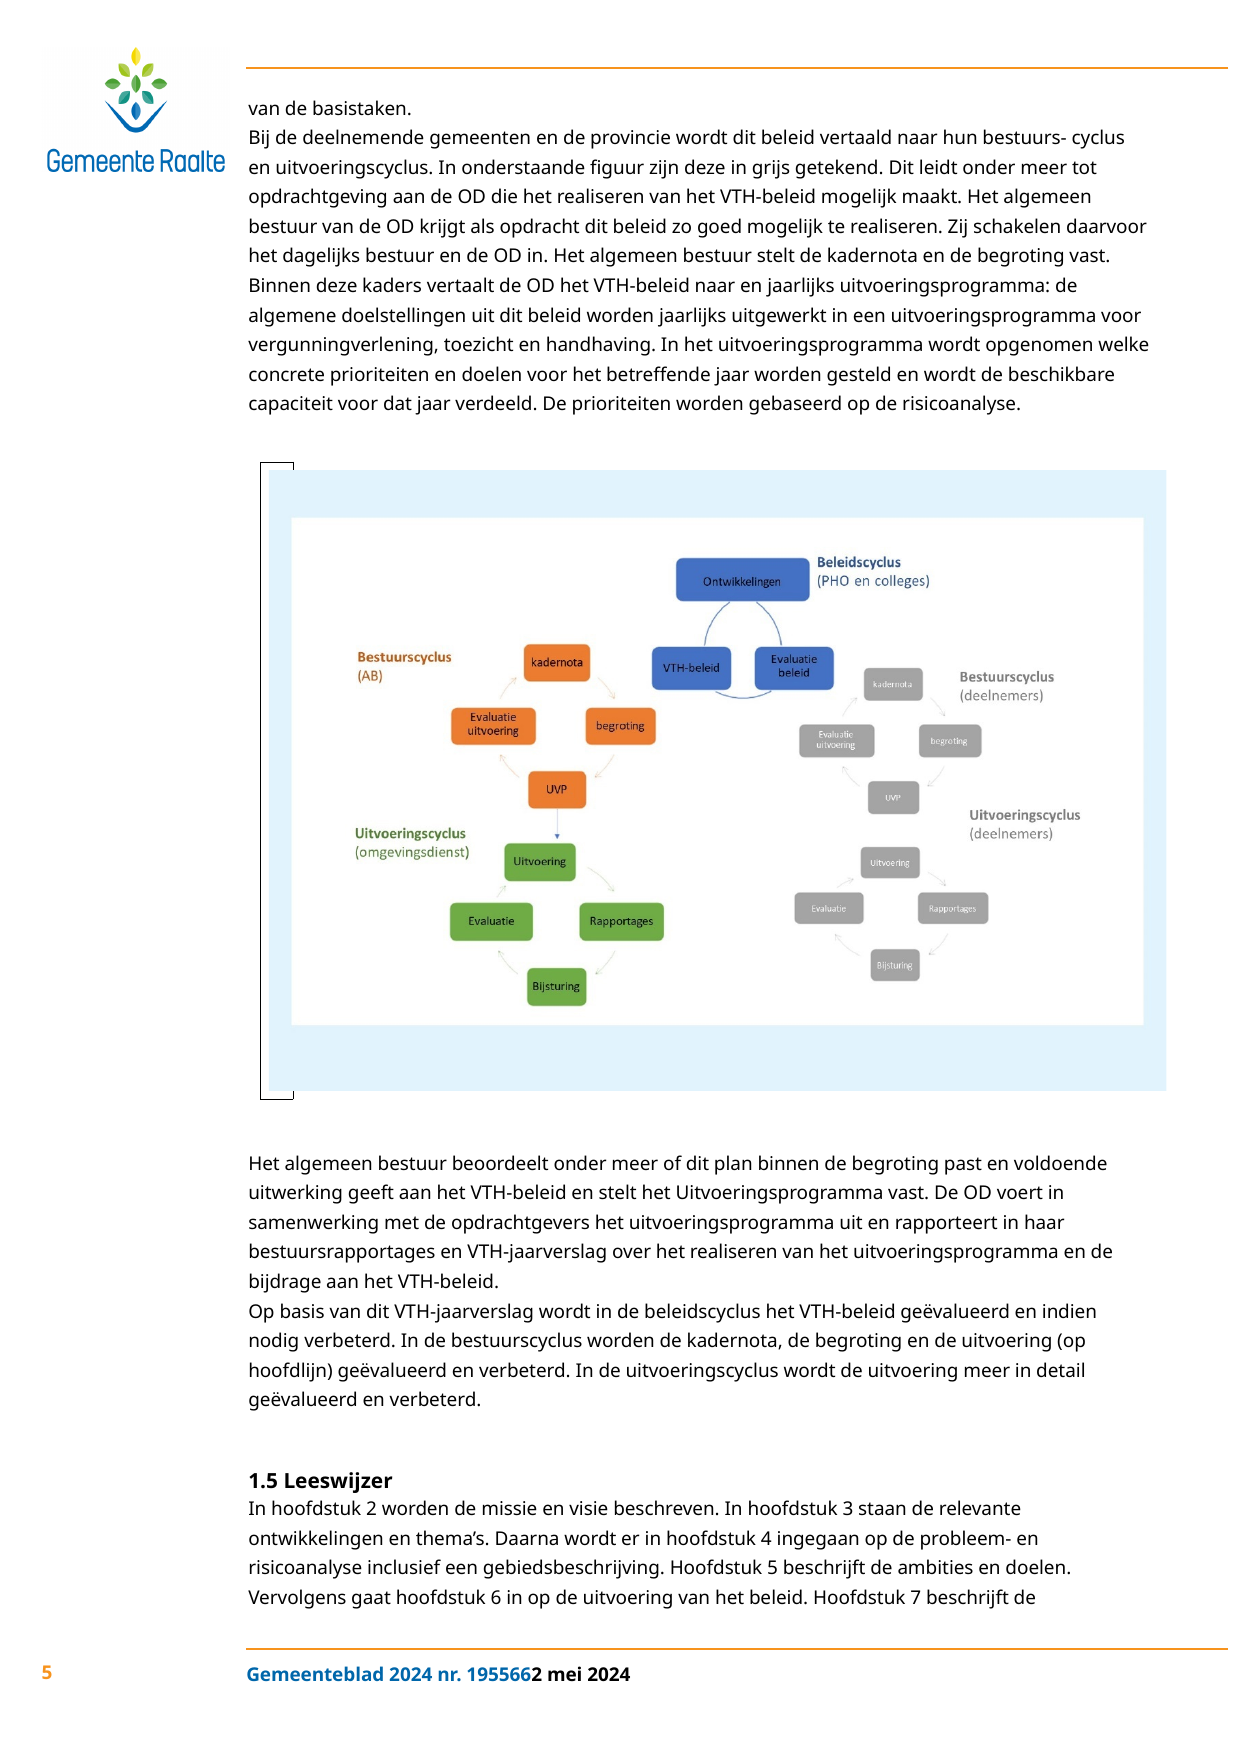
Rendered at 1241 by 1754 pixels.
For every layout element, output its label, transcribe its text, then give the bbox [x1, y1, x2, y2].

text Op basis van dit VTH-jaarverslag wordt in de beleidscyclus het VTH-beleid geëvalueerd en indien nodig verbeterd. In de bestuurscyclus worden de kadernota, de begroting en de uitvoering (op hoofdlijn) geëvalueerd en verbeterd. In de uitvoeringscyclus wordt de uitvoering meer in detail geëvalueerd en verbeterd. [248, 1298, 1152, 1412]
text Bij de deelnemende gemeenten en de provincie wordt dit beleid vertaald naar hun bestuurs- cyclus en uitvoeringscyclus. In onderstaande figuur zijn deze in grijs getekend. Dit leidt onder meer tot opdrachtgeving aan de OD die het realiseren van het VTH-beleid mogelijk maakt. Het algemeen bestuur van de OD krijgt als opdracht dit beleid zo goed mogelijk te realiseren. Zij schakelen daarvoor het dagelijks bestuur en de OD in. Het algemeen bestuur stelt de kadernota en de begroting vast. Binnen deze kaders vertaalt de OD het VTH-beleid naar en jaarlijks uitvoeringsprogramma: de algemene doelstellingen uit dit beleid worden jaarlijks uitgewerkt in een uitvoeringsprogramma voor vergunningverlening, toezicht en handhaving. In het uitvoeringsprogramma wordt opgenomen welke concrete prioriteiten en doelen voor het betreffende jaar worden gesteld en wordt de beschikbare capaciteit voor dat jaar verdeeld. De prioriteiten worden gebaseerd op de risicoanalyse. [248, 124, 1152, 416]
text Het algemeen bestuur beoordeelt onder meer of dit plan binnen de begroting past en voldoende uitwerking geeft aan het VTH-beleid en stelt het Uitvoeringsprogramma vast. De OD voert in samenwerking met de opdrachtgevers het uitvoeringsprogramma uit en rapporteert in haar bestuursrapportages en VTH-jaarverslag over het realiseren van het uitvoeringsprogramma en de bijdrage aan het VTH-beleid. [248, 1150, 1152, 1294]
text In hoofdstuk 2 worden de missie en visie beschreven. In hoofdstuk 3 staan de relevante ontwikkelingen en thema’s. Daarna wordt er in hoofdstuk 4 ingegaan op de probleem- en risicoanalyse inclusief een gebiedsbeschrijving. Hoofdstuk 5 beschrijft de ambities en doelen. Vervolgens gaat hoofdstuk 6 in op de uitvoering van het beleid. Hoofdstuk 7 beschrijft de [248, 1495, 1152, 1609]
picture [41, 47, 231, 172]
text 1.5 Leeswijzer [248, 1467, 1152, 1495]
text van de basistaken. [248, 95, 1152, 121]
picture [268, 470, 1167, 1091]
